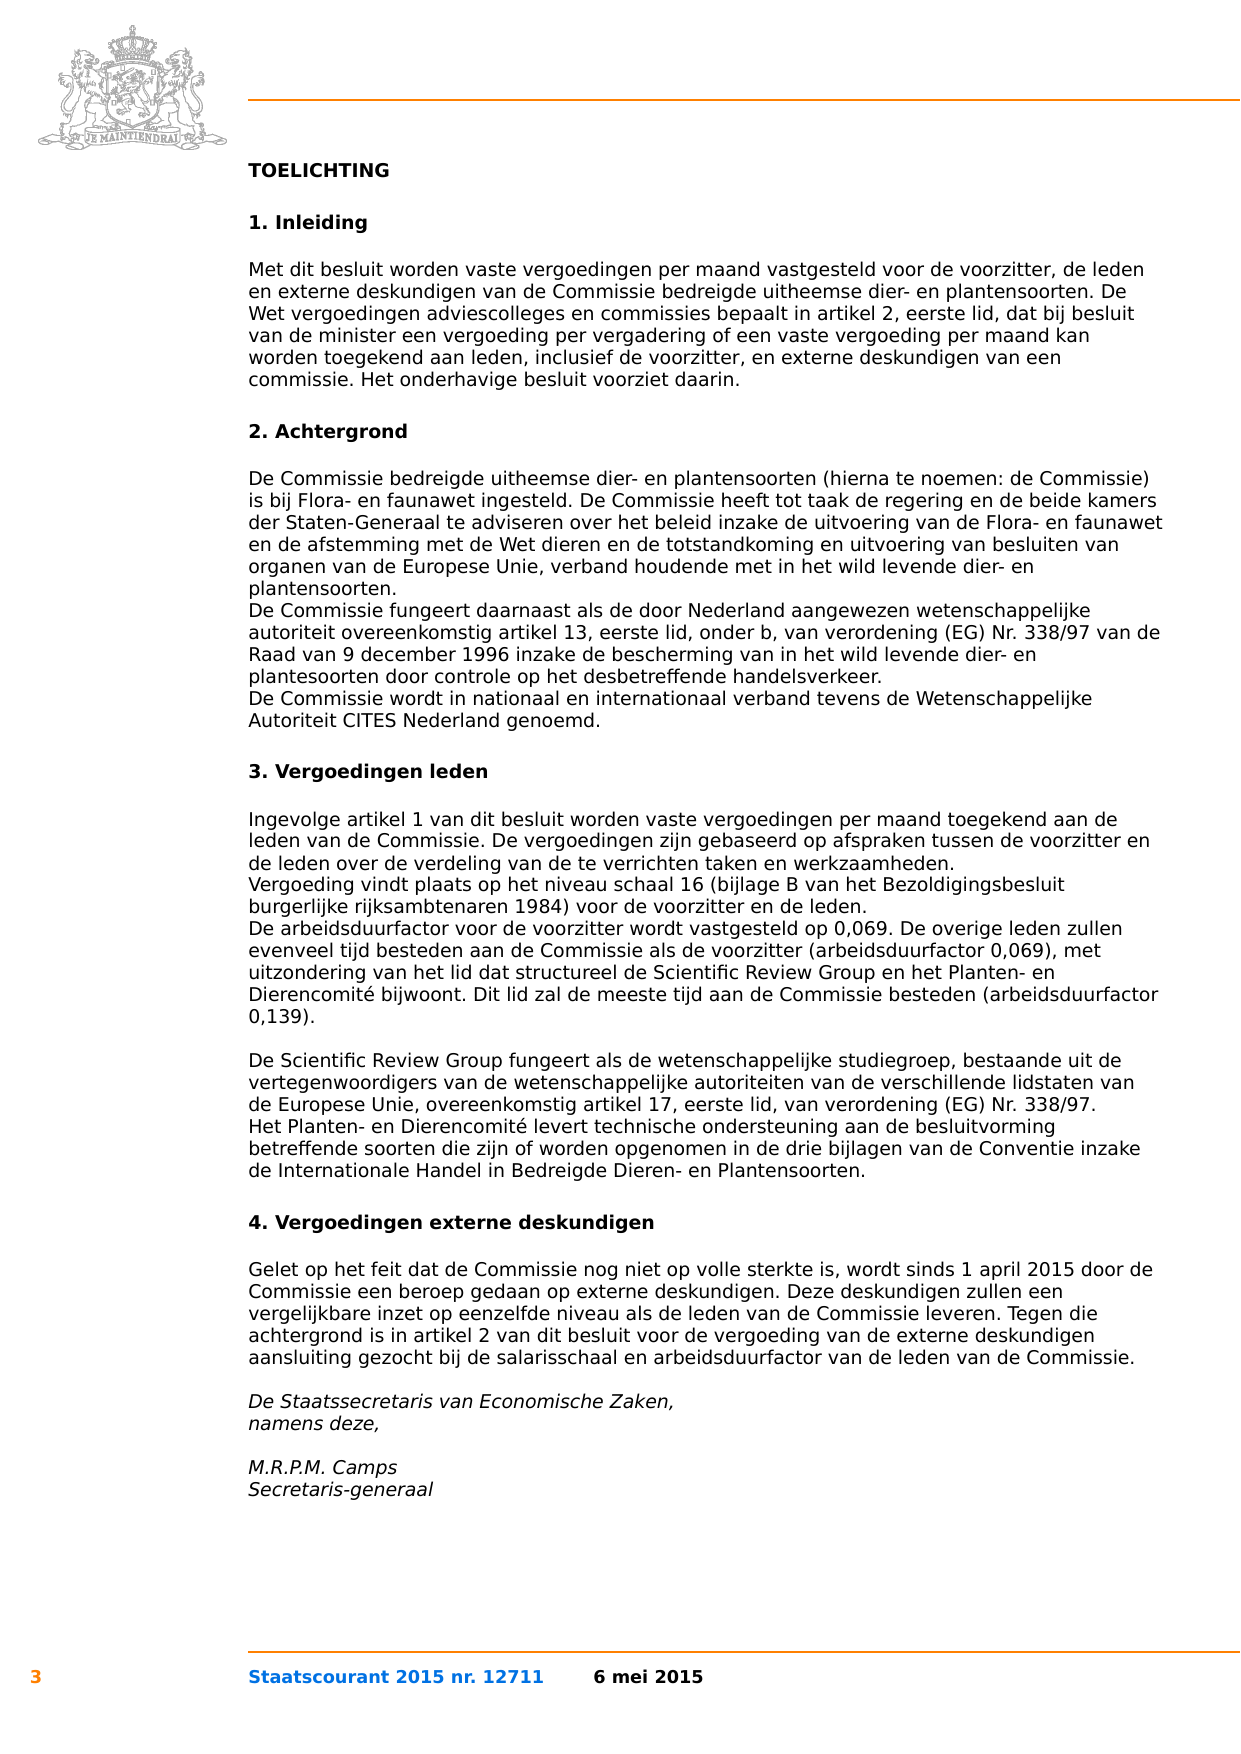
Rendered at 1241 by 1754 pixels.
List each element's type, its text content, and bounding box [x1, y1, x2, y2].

text De arbeidsduurfactor voor de voorzitter wordt vastgesteld op 0,069. De overige leden zullen evenveel tijd besteden aan de Commissie als de voorzitter (arbeidsduurfactor 0,069), met uitzondering van het lid dat structureel de Scientific Review Group en het Planten- en Dierencomité bijwoont. Dit lid zal de meeste tijd aan de Commissie besteden (arbeidsduurfactor 0,139). [248, 918, 1163, 1028]
subtitle TOELICHTING [248, 160, 1163, 182]
text De Commissie wordt in nationaal en internationaal verband tevens de Wetenschappelijke Autoriteit CITES Nederland genoemd. [248, 687, 1163, 731]
text Gelet op het feit dat de Commissie nog niet op volle sterkte is, wordt sinds 1 april 2015 door de Commissie een beroep gedaan op externe deskundigen. Deze deskundigen zullen een vergelijkbare inzet op eenzelfde niveau als de leden van de Commissie leveren. Tegen die achtergrond is in artikel 2 van dit besluit voor de vergoeding van de externe deskundigen aansluiting gezocht bij de salarisschaal en arbeidsduurfactor van de leden van de Commissie. [248, 1259, 1163, 1369]
text Ingevolge artikel 1 van dit besluit worden vaste vergoedingen per maand toegekend aan de leden van de Commissie. De vergoedingen zijn gebaseerd op afspraken tussen de voorzitter en de leden over de verdeling van de te verrichten taken en werkzaamheden. [248, 808, 1163, 874]
text De Scientific Review Group fungeert als de wetenschappelijke studiegroep, bestaande uit de vertegenwoordigers van de wetenschappelijke autoriteiten van de verschillende lidstaten van de Europese Unie, overeenkomstig artikel 17, eerste lid, van verordening (EG) Nr. 338/97. [248, 1050, 1163, 1116]
picture [38, 25, 227, 150]
text Het Planten- en Dierencomité levert technische ondersteuning aan de besluitvorming betreffende soorten die zijn of worden opgenomen in de drie bijlagen van de Conventie inzake de Internationale Handel in Bedreigde Dieren- en Plantensoorten. [248, 1116, 1163, 1182]
subtitle 3. Vergoedingen leden [248, 761, 1163, 783]
subtitle 2. Achtergrond [248, 421, 1163, 443]
text De Commissie bedreigde uitheemse dier- en plantensoorten (hierna te noemen: de Commissie) is bij Flora- en faunawet ingesteld. De Commissie heeft tot taak de regering en de beide kamers der Staten-Generaal te adviseren over het beleid inzake de uitvoering van de Flora- en faunawet en de afstemming met de Wet dieren en de totstandkoming en uitvoering van besluiten van organen van de Europese Unie, verband houdende met in het wild levende dier- en plantensoorten. [248, 468, 1163, 599]
text De Commissie fungeert daarnaast als de door Nederland aangewezen wetenschappelijke autoriteit overeenkomstig artikel 13, eerste lid, onder b, van verordening (EG) Nr. 338/97 van de Raad van 9 december 1996 inzake de bescherming van in het wild levende dier- en plantesoorten door controle op het desbetreffende handelsverkeer. [248, 599, 1163, 687]
text De Staatssecretaris van Economische Zaken, namens deze, M.R.P.M. Camps Secretaris-generaal [248, 1391, 1163, 1501]
subtitle 1. Inleiding [248, 212, 1163, 234]
subtitle 4. Vergoedingen externe deskundigen [248, 1212, 1163, 1234]
text Met dit besluit worden vaste vergoedingen per maand vastgesteld voor de voorzitter, de leden en externe deskundigen van de Commissie bedreigde uitheemse dier- en plantensoorten. De Wet vergoedingen adviescolleges en commissies bepaalt in artikel 2, eerste lid, dat bij besluit van de minister een vergoeding per vergadering of een vaste vergoeding per maand kan worden toegekend aan leden, inclusief de voorzitter, en externe deskundigen van een commissie. Het onderhavige besluit voorziet daarin. [248, 259, 1163, 391]
text Vergoeding vindt plaats op het niveau schaal 16 (bijlage B van het Bezoldigingsbesluit burgerlijke rijksambtenaren 1984) voor de voorzitter en de leden. [248, 874, 1163, 918]
